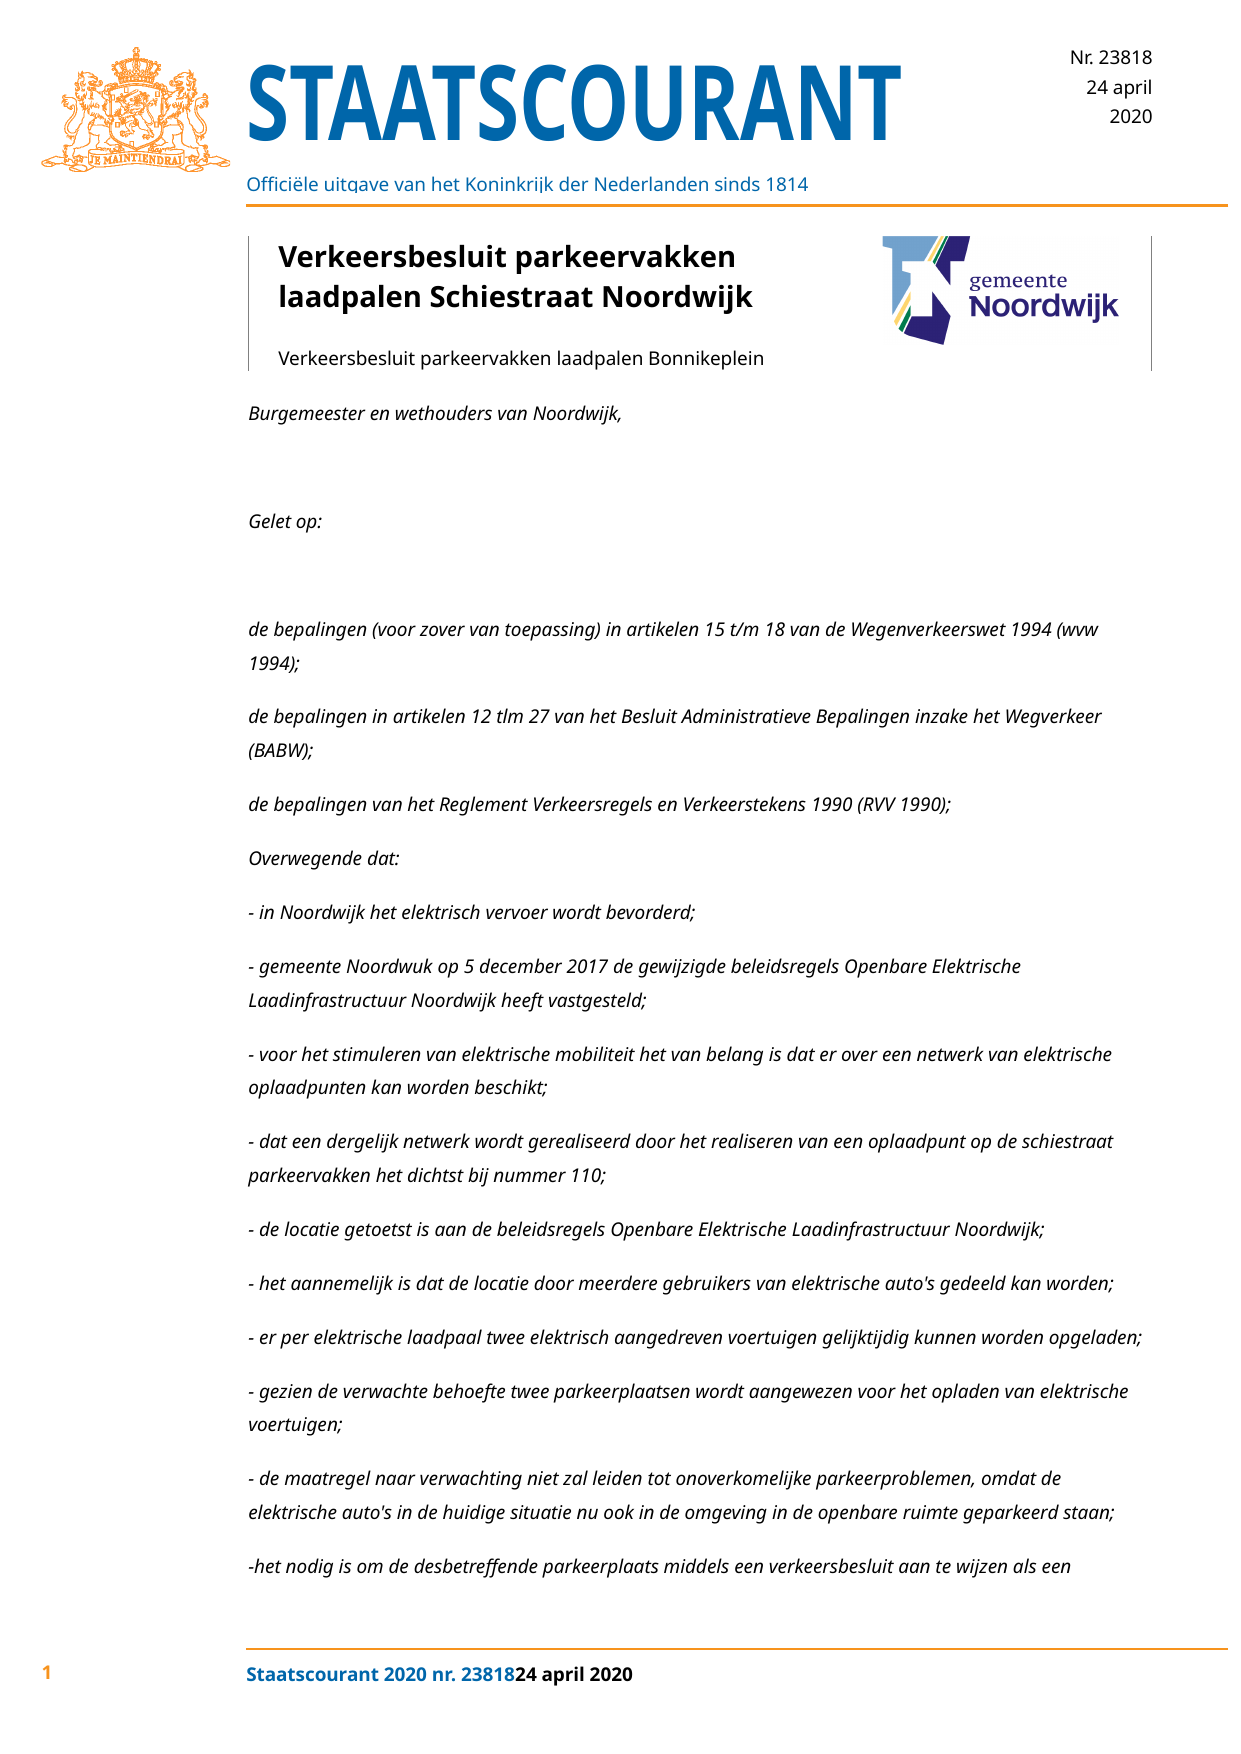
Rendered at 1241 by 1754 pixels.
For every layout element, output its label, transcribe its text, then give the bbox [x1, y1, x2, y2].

text de bepalingen in artikelen 12 tlm 27 van het Besluit Administratieve Bepalingen inzake het Wegverkeer (BABW); [248, 704, 1152, 763]
picture [41, 47, 231, 172]
text - het aannemelijk is dat de locatie door meerdere gebruikers van elektrische auto's gedeeld kan worden; [248, 1270, 1152, 1296]
text - de maatregel naar verwachting niet zal leiden tot onoverkomelijke parkeerproblemen, omdat de elektrische auto's in de huidige situatie nu ook in de omgeving in de openbare ruimte geparkeerd staan; [248, 1466, 1152, 1525]
picture [882, 236, 1119, 345]
text Gelet op: [248, 508, 1152, 534]
text Overwegende dat: [248, 845, 1152, 871]
text Burgemeester en wethouders van Noordwijk, [248, 400, 1152, 426]
text - in Noordwijk het elektrisch vervoer wordt bevorderd; [248, 899, 1152, 925]
table_header Verkeersbesluit parkeervakken laadpalen Schiestraat Noordwijk Verkeersbesluit parkeervakken laadpalen Bonnikeplein [249, 236, 850, 371]
text - er per elektrische laadpaal twee elektrisch aangedreven voertuigen gelijktijdig kunnen worden opgeladen; [248, 1324, 1152, 1350]
text - dat een dergelijk netwerk wordt gerealiseerd door het realiseren van een oplaadpunt op de schiestraat parkeervakken het dichtst bij nummer 110; [248, 1128, 1152, 1188]
text - voor het stimuleren van elektrische mobiliteit het van belang is dat er over een netwerk van elektrische oplaadpunten kan worden beschikt; [248, 1041, 1152, 1100]
table_header [850, 236, 1151, 371]
text - de locatie getoetst is aan de beleidsregels Openbare Elektrische Laadinfrastructuur Noordwijk; [248, 1216, 1152, 1242]
text - gemeente Noordwuk op 5 december 2017 de gewijzigde beleidsregels Openbare Elektrische Laadinfrastructuur Noordwijk heeft vastgesteld; [248, 953, 1152, 1013]
text de bepalingen van het Reglement Verkeersregels en Verkeerstekens 1990 (RVV 1990); [248, 791, 1152, 817]
text - gezien de verwachte behoefte twee parkeerplaatsen wordt aangewezen voor het opladen van elektrische voertuigen; [248, 1378, 1152, 1437]
text -het nodig is om de desbetreffende parkeerplaats middels een verkeersbesluit aan te wijzen als een [248, 1553, 1152, 1579]
text de bepalingen (voor zover van toepassing) in artikelen 15 t/m 18 van de Wegenverkeerswet 1994 (wvw 1994); [248, 616, 1152, 675]
